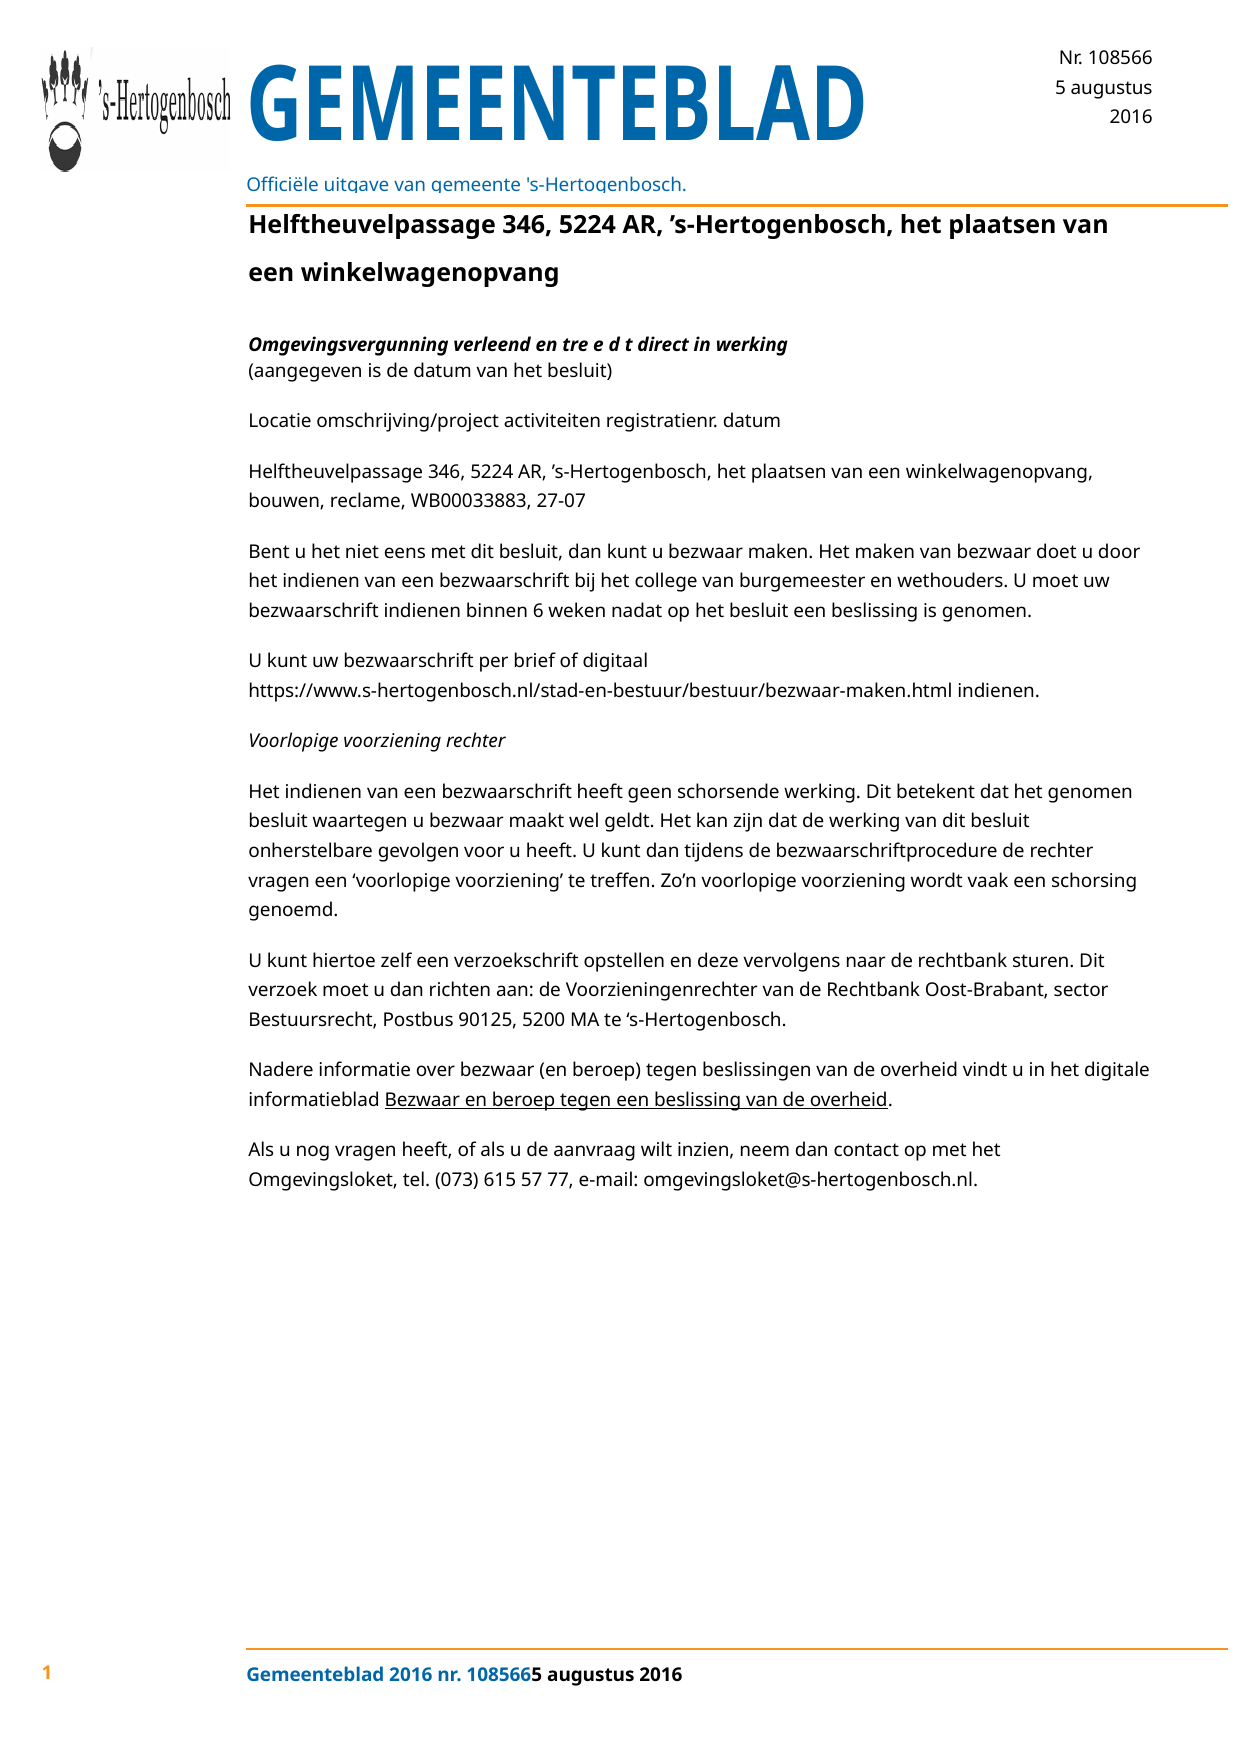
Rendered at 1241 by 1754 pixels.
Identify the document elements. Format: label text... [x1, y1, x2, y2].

text Helftheuvelpassage 346, 5224 AR, ’s-Hertogenbosch, het plaatsen van een winkelwagenopvang [248, 207, 1152, 288]
text Als u nog vragen heeft, of als u de aanvraag wilt inzien, neem dan contact op met het Omgevingsloket, tel. (073) 615 57 77, e-mail: omgevingsloket@s-hertogenbosch.nl. [248, 1136, 1152, 1192]
text Omgevingsvergunning verleend en tre e d t direct in werking [248, 331, 1152, 357]
text U kunt hiertoe zelf een verzoekschrift opstellen en deze vervolgens naar de rechtbank sturen. Dit verzoek moet u dan richten aan: de Voorzieningenrechter van de Rechtbank Oost-Brabant, sector Bestuursrecht, Postbus 90125, 5200 MA te ‘s-Hertogenbosch. [248, 947, 1152, 1032]
text Helftheuvelpassage 346, 5224 AR, ’s-Hertogenbosch, het plaatsen van een winkelwagenopvang, bouwen, reclame, WB00033883, 27-07 [248, 458, 1152, 513]
text Het indienen van een bezwaarschrift heeft geen schorsende werking. Dit betekent dat het genomen besluit waartegen u bezwaar maakt wel geldt. Het kan zijn dat de werking van dit besluit onherstelbare gevolgen voor u heeft. U kunt dan tijdens de bezwaarschriftprocedure de rechter vragen een ‘voorlopige voorziening’ te treffen. Zo’n voorlopige voorziening wordt vaak een schorsing genoemd. [248, 778, 1152, 922]
text (aangegeven is de datum van het besluit) [248, 357, 1152, 383]
text Bent u het niet eens met dit besluit, dan kunt u bezwaar maken. Het maken van bezwaar doet u door het indienen van een bezwaarschrift bij het college van burgemeester en wethouders. U moet uw bezwaarschrift indienen binnen 6 weken nadat op het besluit een beslissing is genomen. [248, 538, 1152, 623]
text Nadere informatie over bezwaar (en beroep) tegen beslissingen van de overheid vindt u in het digitale informatieblad Bezwaar en beroep tegen een beslissing van de overheid. [248, 1056, 1152, 1112]
picture [41, 47, 231, 172]
text U kunt uw bezwaarschrift per brief of digitaal https://www.s-hertogenbosch.nl/stad-en-bestuur/bestuur/bezwaar-maken.html indienen. [248, 648, 1152, 703]
text Voorlopige voorziening rechter [248, 728, 1152, 753]
text Locatie omschrijving/project activiteiten registratienr. datum [248, 408, 1152, 433]
